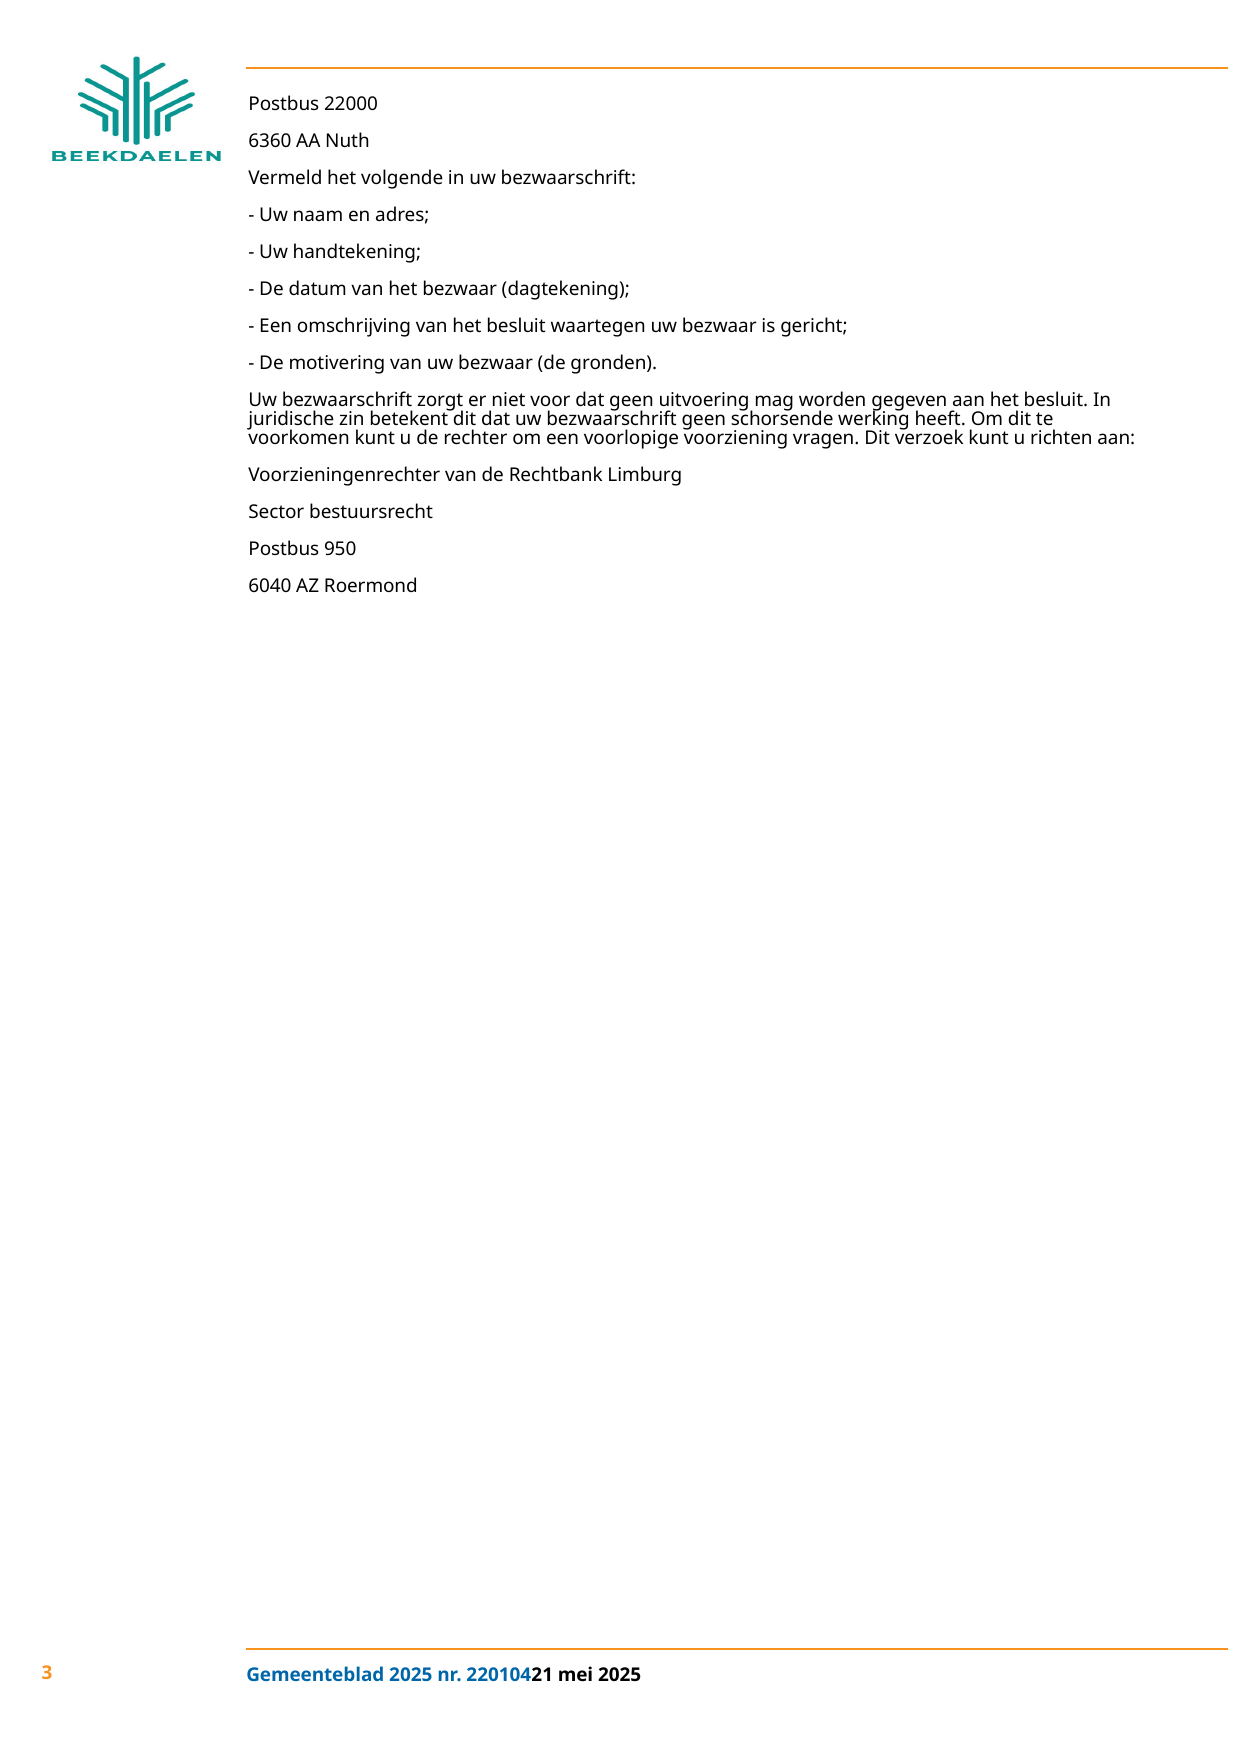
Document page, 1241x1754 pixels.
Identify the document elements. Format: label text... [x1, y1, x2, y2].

text 6040 AZ Roermond [248, 577, 1152, 596]
text 6360 AA Nuth [248, 132, 1152, 151]
text - De motivering van uw bezwaar (de gronden). [248, 354, 1152, 373]
text - Uw naam en adres; [248, 206, 1152, 225]
text Voorzieningenrechter van de Rechtbank Limburg [248, 466, 1152, 485]
text Uw bezwaarschrift zorgt er niet voor dat geen uitvoering mag worden gegeven aan het besluit. In juridische zin betekent dit dat uw bezwaarschrift geen schorsende werking heeft. Om dit te voorkomen kunt u de rechter om een voorlopige voorziening vragen. Dit verzoek kunt u richten aan: [248, 391, 1152, 448]
picture [41, 47, 231, 172]
text Postbus 22000 [248, 95, 1152, 114]
text Postbus 950 [248, 540, 1152, 559]
text Vermeld het volgende in uw bezwaarschrift: [248, 169, 1152, 188]
text - De datum van het bezwaar (dagtekening); [248, 280, 1152, 299]
text - Uw handtekening; [248, 243, 1152, 262]
text Sector bestuursrecht [248, 503, 1152, 522]
text - Een omschrijving van het besluit waartegen uw bezwaar is gericht; [248, 317, 1152, 336]
